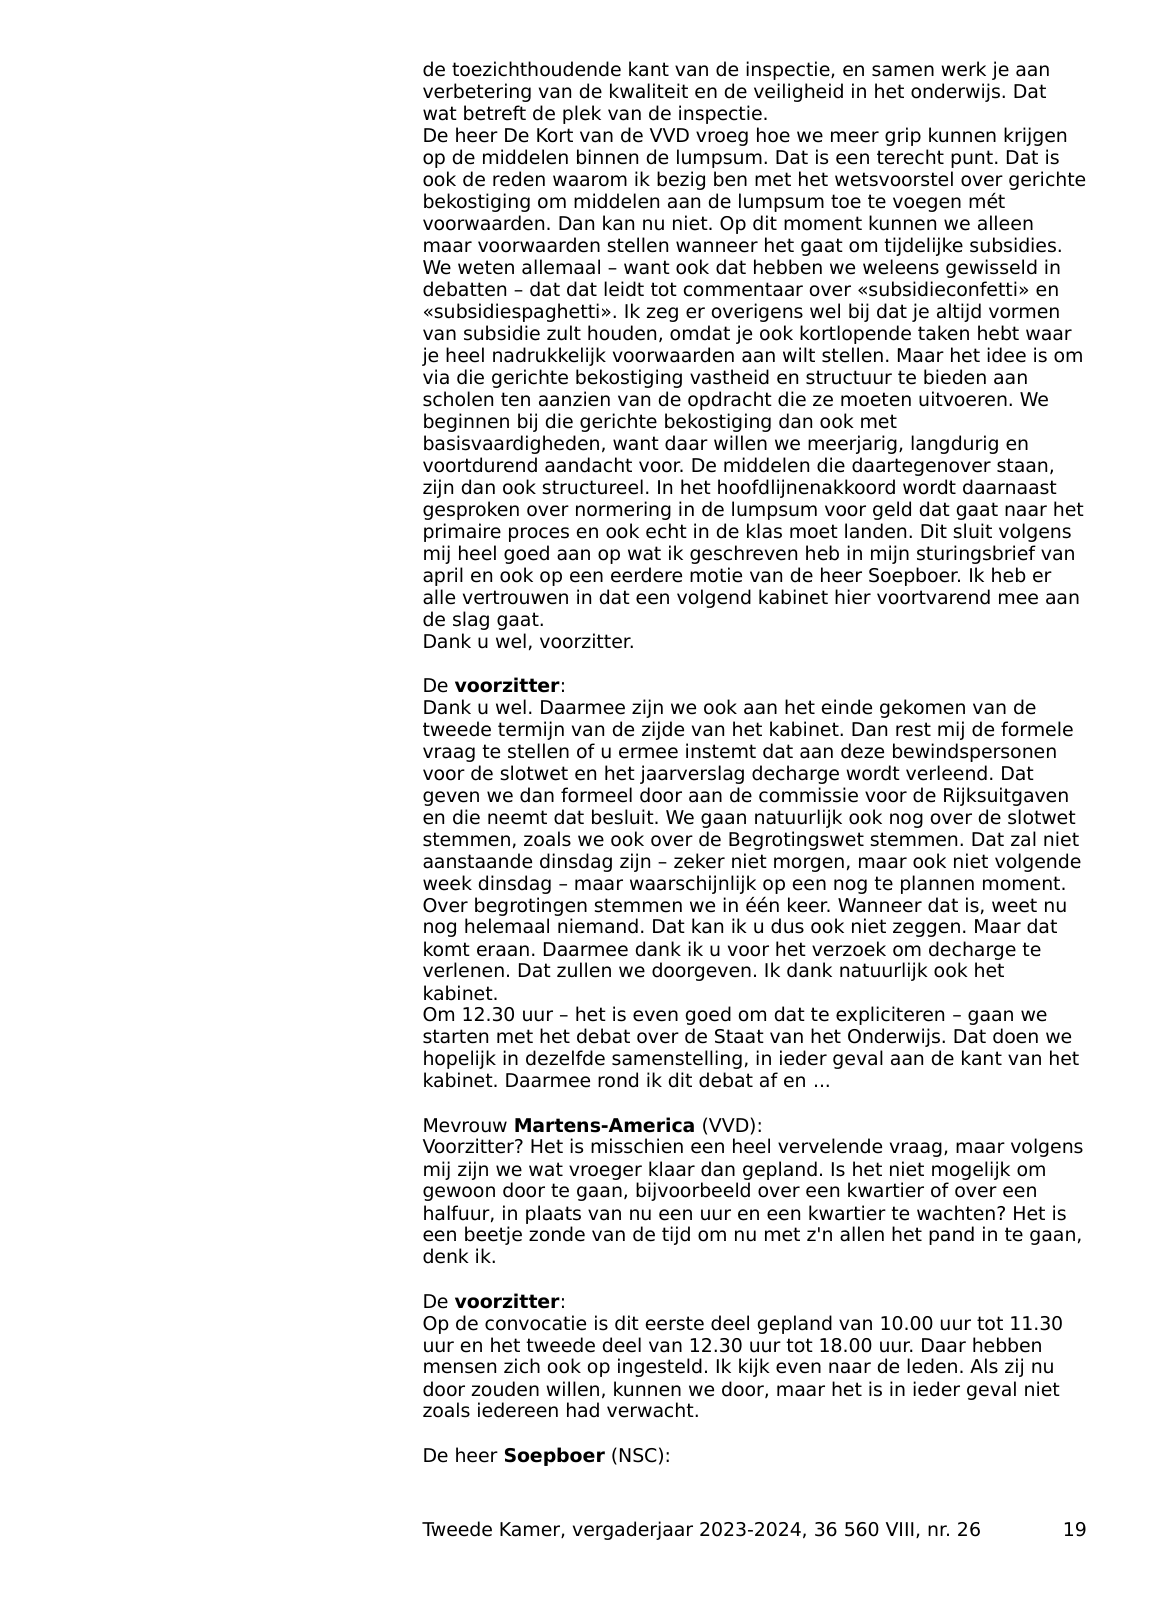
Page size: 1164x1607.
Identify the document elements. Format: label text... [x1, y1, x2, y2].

text Om 12.30 uur – het is even goed om dat te expliciteren – gaan we starten met het debat over de Staat van het Onderwijs. Dat doen we hopelijk in dezelfde samenstelling, in ieder geval aan de kant van het kabinet. Daarmee rond ik dit debat af en ... [422, 1004, 1087, 1092]
text Mevrouw Martens-America (VVD): [422, 1114, 1087, 1136]
text Dank u wel, voorzitter. [422, 631, 1087, 652]
text De voorzitter: [422, 1291, 1087, 1312]
text De voorzitter: [422, 675, 1087, 697]
text De heer Soepboer (NSC): [422, 1444, 1087, 1467]
text de toezichthoudende kant van de inspectie, en samen werk je aan verbetering van de kwaliteit en de veiligheid in het onderwijs. Dat wat betreft de plek van de inspectie. [422, 59, 1087, 125]
text De heer De Kort van de VVD vroeg hoe we meer grip kunnen krijgen op de middelen binnen de lumpsum. Dat is een terecht punt. Dat is ook de reden waarom ik bezig ben met het wetsvoorstel over gerichte bekostiging om middelen aan de lumpsum toe te voegen mét voorwaarden. Dan kan nu niet. Op dit moment kunnen we alleen maar voorwaarden stellen wanneer het gaat om tijdelijke subsidies. We weten allemaal – want ook dat hebben we weleens gewisseld in debatten – dat dat leidt tot commentaar over «subsidieconfetti» en «subsidiespaghetti». Ik zeg er overigens wel bij dat je altijd vormen van subsidie zult houden, omdat je ook kortlopende taken hebt waar je heel nadrukkelijk voorwaarden aan wilt stellen. Maar het idee is om via die gerichte bekostiging vastheid en structuur te bieden aan scholen ten aanzien van de opdracht die ze moeten uitvoeren. We beginnen bij die gerichte bekostiging dan ook met basisvaardigheden, want daar willen we meerjarig, langdurig en voortdurend aandacht voor. De middelen die daartegenover staan, zijn dan ook structureel. In het hoofdlijnenakkoord wordt daarnaast gesproken over normering in de lumpsum voor geld dat gaat naar het primaire proces en ook echt in de klas moet landen. Dit sluit volgens mij heel goed aan op wat ik geschreven heb in mijn sturingsbrief van april en ook op een eerdere motie van de heer Soepboer. Ik heb er alle vertrouwen in dat een volgend kabinet hier voortvarend mee aan de slag gaat. [422, 125, 1087, 631]
text Op de convocatie is dit eerste deel gepland van 10.00 uur tot 11.30 uur en het tweede deel van 12.30 uur tot 18.00 uur. Daar hebben mensen zich ook op ingesteld. Ik kijk even naar de leden. Als zij nu door zouden willen, kunnen we door, maar het is in ieder geval niet zoals iedereen had verwacht. [422, 1312, 1087, 1422]
text Voorzitter? Het is misschien een heel vervelende vraag, maar volgens mij zijn we wat vroeger klaar dan gepland. Is het niet mogelijk om gewoon door te gaan, bijvoorbeeld over een kwartier of over een halfuur, in plaats van nu een uur en een kwartier te wachten? Het is een beetje zonde van de tijd om nu met z'n allen het pand in te gaan, denk ik. [422, 1136, 1087, 1268]
text Dank u wel. Daarmee zijn we ook aan het einde gekomen van de tweede termijn van de zijde van het kabinet. Dan rest mij de formele vraag te stellen of u ermee instemt dat aan deze bewindspersonen voor de slotwet en het jaarverslag decharge wordt verleend. Dat geven we dan formeel door aan de commissie voor de Rijksuitgaven en die neemt dat besluit. We gaan natuurlijk ook nog over de slotwet stemmen, zoals we ook over de Begrotingswet stemmen. Dat zal niet aanstaande dinsdag zijn – zeker niet morgen, maar ook niet volgende week dinsdag – maar waarschijnlijk op een nog te plannen moment. Over begrotingen stemmen we in één keer. Wanneer dat is, weet nu nog helemaal niemand. Dat kan ik u dus ook niet zeggen. Maar dat komt eraan. Daarmee dank ik u voor het verzoek om decharge te verlenen. Dat zullen we doorgeven. Ik dank natuurlijk ook het kabinet. [422, 697, 1087, 1004]
